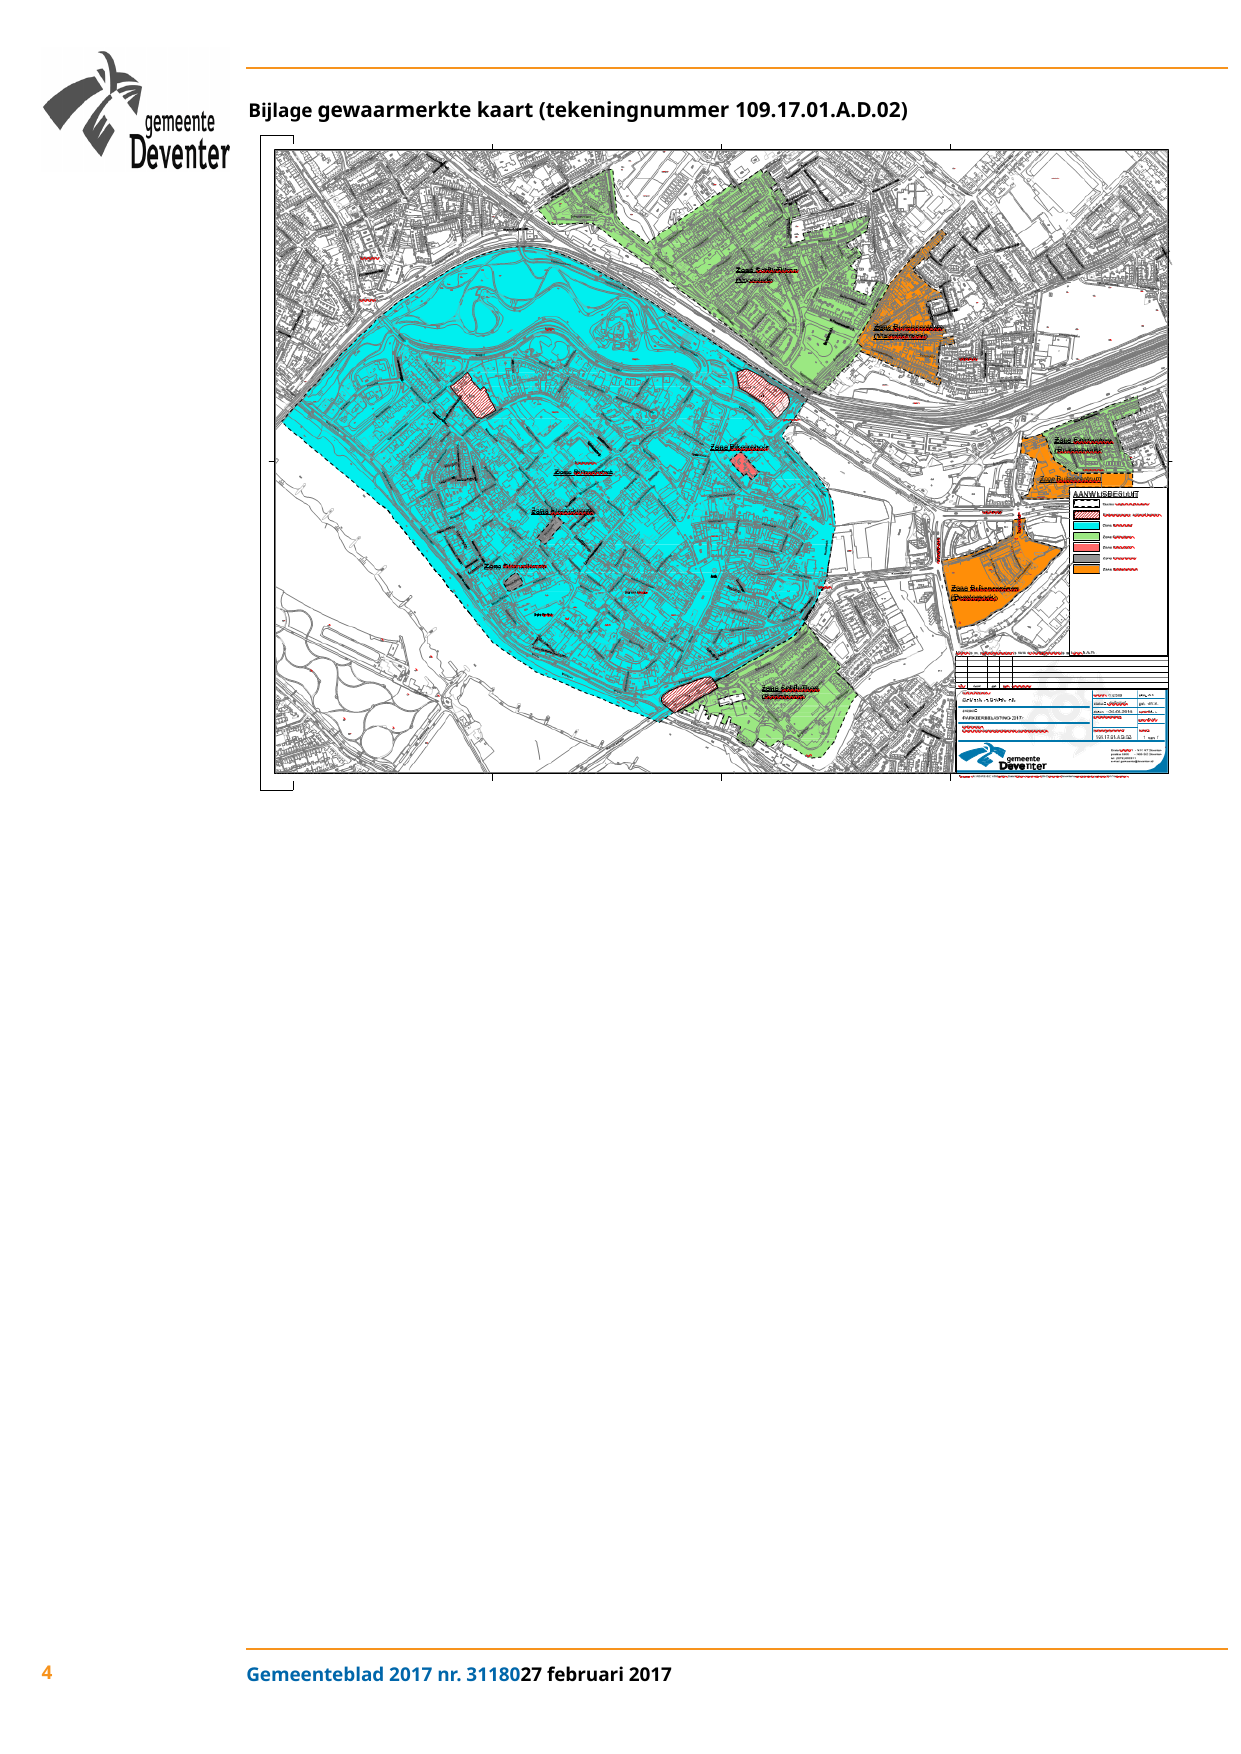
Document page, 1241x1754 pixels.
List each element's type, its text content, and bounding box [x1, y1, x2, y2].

picture [41, 47, 231, 172]
text Bijlage gewaarmerkte kaart (tekeningnummer 109.17.01.A.D.02) [248, 95, 1152, 123]
picture [268, 144, 1173, 781]
